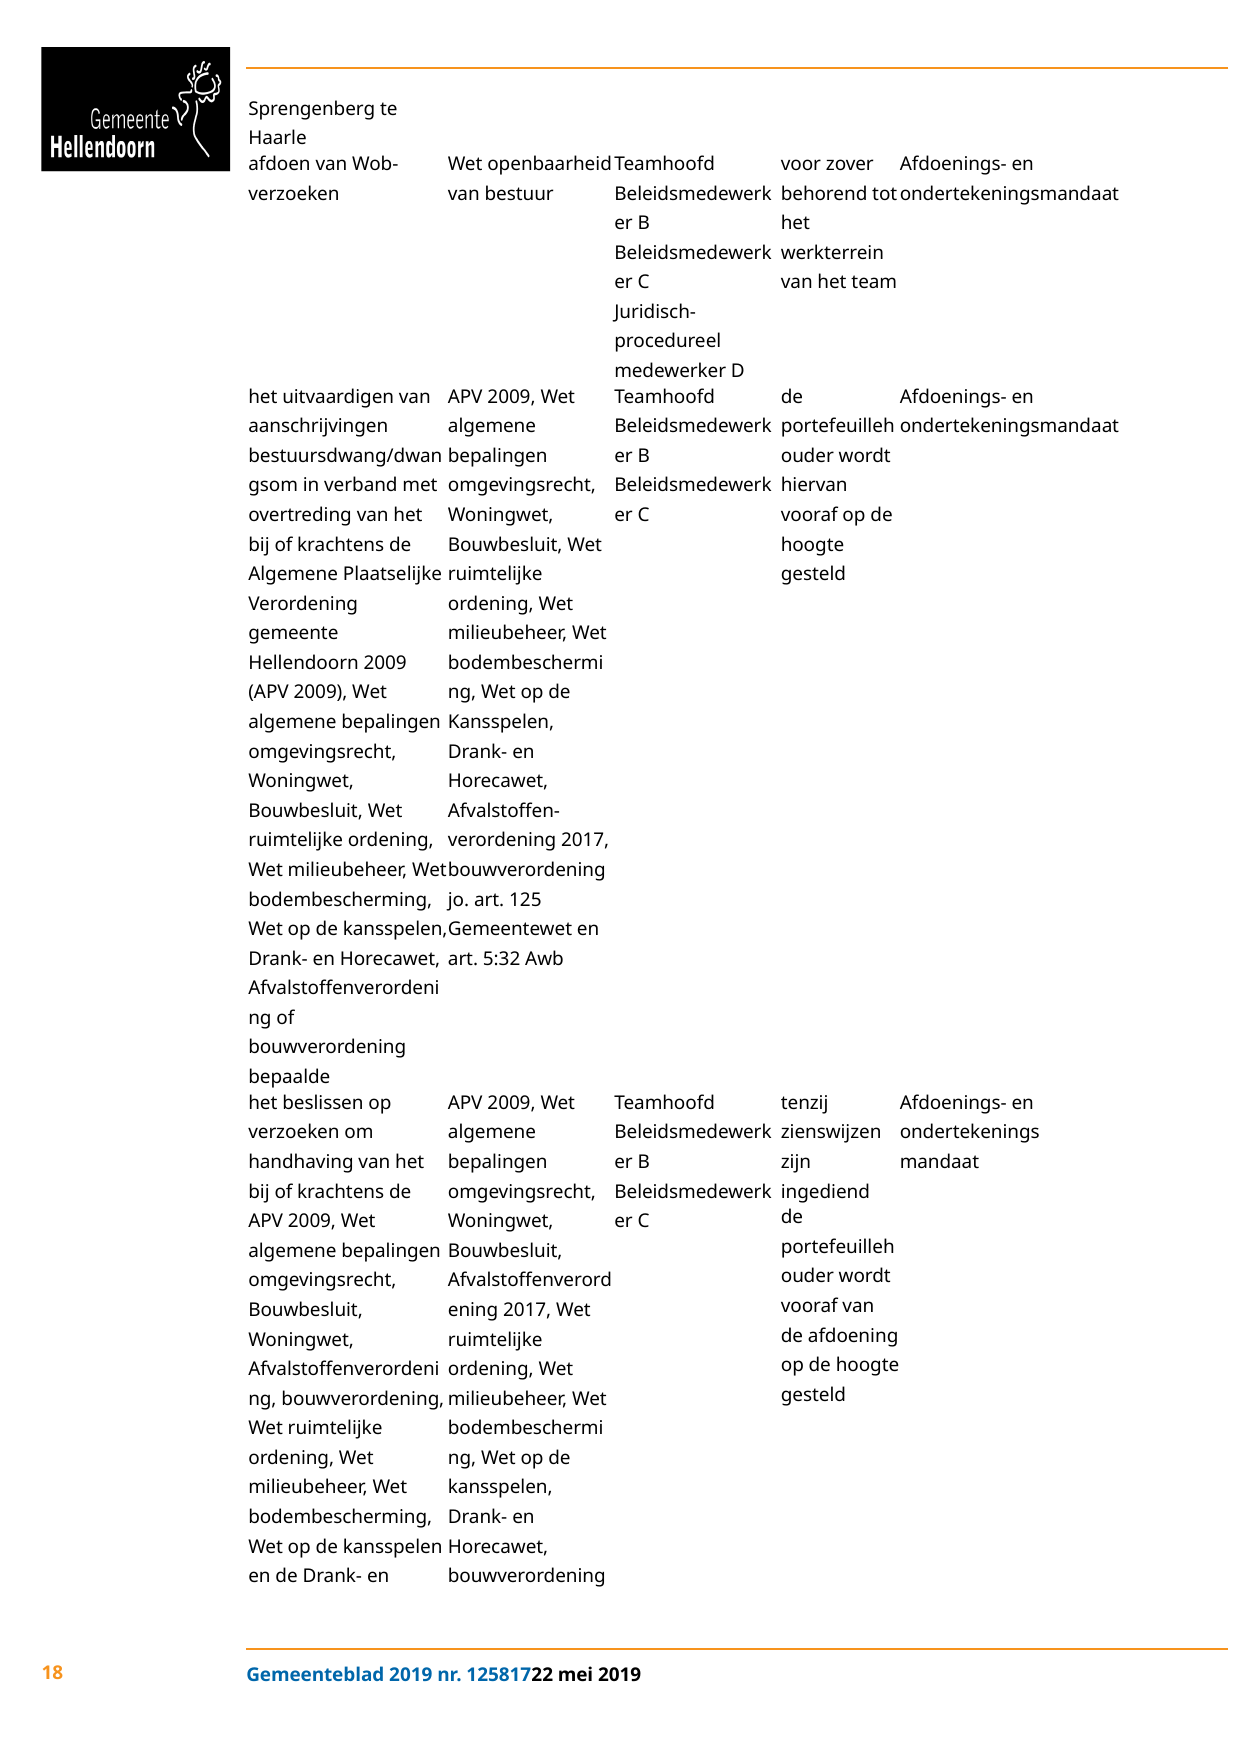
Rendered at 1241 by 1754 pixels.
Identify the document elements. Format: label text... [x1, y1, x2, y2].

table_cell Teamhoofd Beleidsmedewerker B Beleidsmedewerker C Juridisch-procedureel medewerker D [614, 150, 781, 383]
table_cell Teamhoofd Beleidsmedewerker B Beleidsmedewerker C [614, 1089, 781, 1588]
table_cell Sprengenberg te Haarle [248, 95, 448, 150]
table_cell Afdoenings- en ondertekeningsmandaat [900, 150, 1152, 383]
table_cell [900, 95, 1152, 150]
table_cell voor zover behorend tot het werkterrein van het team [781, 150, 899, 383]
picture [41, 47, 231, 172]
table_cell [781, 95, 899, 150]
table_cell afdoen van Wob-verzoeken [248, 150, 448, 383]
table_cell de portefeuillehouder wordt hiervan vooraf op de hoogte gesteld [781, 383, 899, 1089]
table_cell het uitvaardigen van aanschrijvingen bestuursdwang/dwangsom in verband met overtreding van het bij of krachtens de Algemene Plaatselijke Verordening gemeente Hellendoorn 2009 (APV 2009), Wet algemene bepalingen omgevingsrecht, Woningwet, Bouwbesluit, Wet ruimtelijke ordening, Wet milieubeheer, Wet bodembescherming, Wet op de kansspelen, Drank- en Horecawet, Afvalstoffenverordening of bouwverordening bepaalde [248, 383, 448, 1089]
table_cell Afdoenings- en ondertekeningsmandaat [900, 1089, 1042, 1588]
table_cell het beslissen op verzoeken om handhaving van het bij of krachtens de APV 2009, Wet algemene bepalingen omgevingsrecht, Bouwbesluit, Woningwet, Afvalstoffenverordening, bouwverordening, Wet ruimtelijke ordening, Wet milieubeheer, Wet bodembescherming, Wet op de kansspelen en de Drank- en [248, 1089, 448, 1588]
table_cell APV 2009, Wet algemene bepalingen omgevingsrecht, Woningwet, Bouwbesluit, Wet ruimtelijke ordening, Wet milieubeheer, Wet bodembescherming, Wet op de Kansspelen, Drank- en Horecawet, Afvalstoffen-verordening 2017, bouwverordening jo. art. 125 Gemeentewet en art. 5:32 Awb [448, 383, 614, 1089]
table_cell tenzij zienswijzen zijn ingediend [781, 1089, 899, 1203]
table_cell Afdoenings- en ondertekeningsmandaat [900, 383, 1152, 1089]
table_cell de portefeuillehouder wordt vooraf van de afdoening op de hoogte gesteld [781, 1204, 899, 1588]
table_cell Wet openbaarheid van bestuur [448, 150, 614, 383]
table_cell APV 2009, Wet algemene bepalingen omgevingsrecht, Woningwet, Bouwbesluit, Afvalstoffenverordening 2017, Wet ruimtelijke ordening, Wet milieubeheer, Wet bodembescherming, Wet op de kansspelen, Drank- en Horecawet, bouwverordening [448, 1089, 614, 1588]
table_cell [614, 95, 781, 150]
table_cell [448, 95, 614, 150]
table_cell Teamhoofd Beleidsmedewerker B Beleidsmedewerker C [614, 383, 781, 1089]
